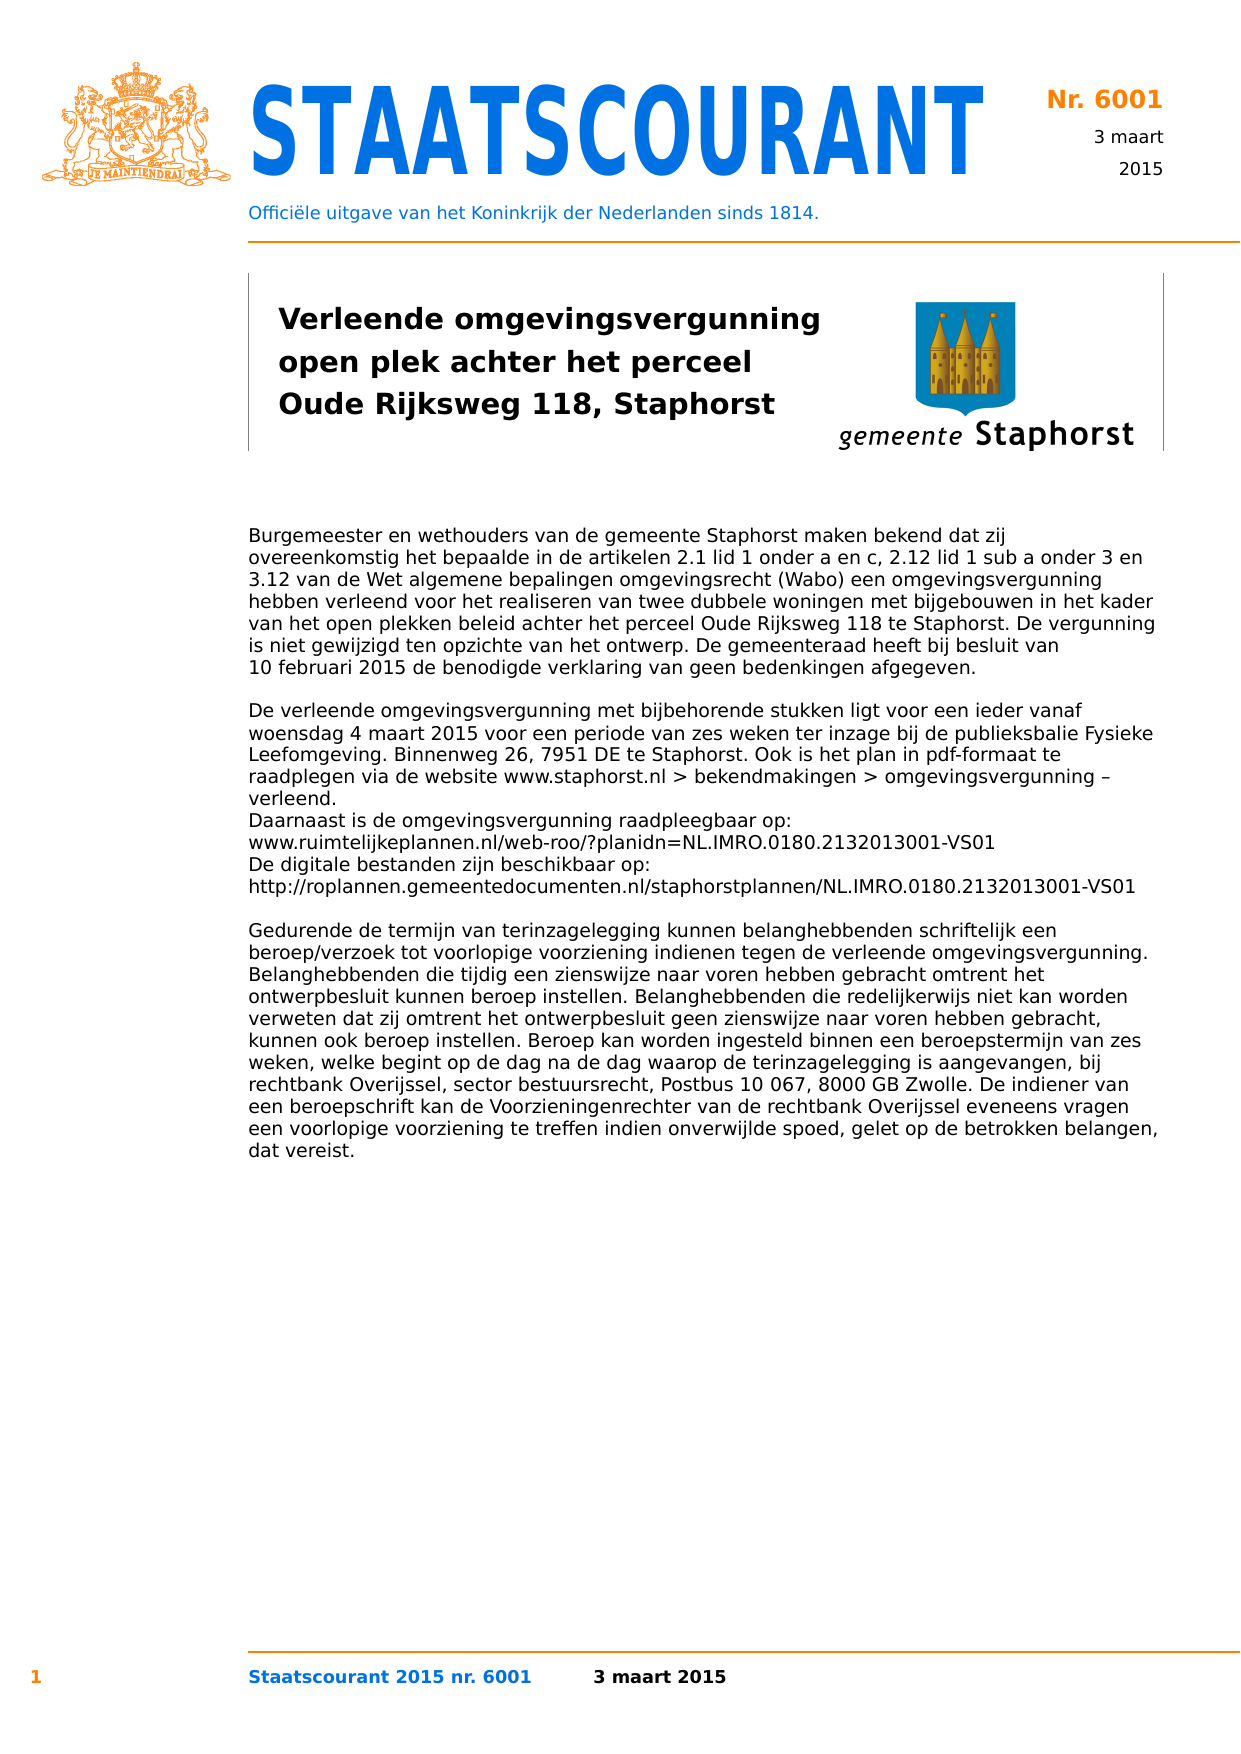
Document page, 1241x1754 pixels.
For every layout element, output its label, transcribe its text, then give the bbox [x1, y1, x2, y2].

text http://roplannen.gemeentedocumenten.nl/staphorstplannen/NL.IMRO.0180.2132013001-VS01 [248, 876, 1163, 898]
text De verleende omgevingsvergunning met bijbehorende stukken ligt voor een ieder vanaf woensdag 4 maart 2015 voor een periode van zes weken ter inzage bij de publieksbalie Fysieke Leefomgeving. Binnenweg 26, 7951 DE te Staphorst. Ook is het plan in pdf-formaat te raadplegen via de website www.staphorst.nl > bekendmakingen > omgevingsvergunning – verleend. [248, 700, 1163, 810]
table_header STAATSCOURANT [248, 62, 998, 203]
subtitle Verleende omgevingsvergunning open plek achter het perceel Oude Rijksweg 118, Staphorst [249, 273, 1163, 451]
text Daarnaast is de omgevingsvergunning raadpleegbaar op: [248, 810, 1163, 832]
table_cell Officiële uitgave van het Koninkrijk der Nederlanden sinds 1814. [248, 203, 1240, 241]
text Gedurende de termijn van terinzagelegging kunnen belanghebbenden schriftelijk een beroep/verzoek tot voorlopige voorziening indienen tegen de verleende omgevingsvergunning. Belanghebbenden die tijdig een zienswijze naar voren hebben gebracht omtrent het ontwerpbesluit kunnen beroep instellen. Belanghebbenden die redelijkerwijs niet kan worden verweten dat zij omtrent het ontwerpbesluit geen zienswijze naar voren hebben gebracht, kunnen ook beroep instellen. Beroep kan worden ingesteld binnen een beroepstermijn van zes weken, welke begint op de dag na de dag waarop de terinzagelegging is aangevangen, bij rechtbank Overijssel, sector bestuursrecht, Postbus 10 067, 8000 GB Zwolle. De indiener van een beroepschrift kan de Voorzieningenrechter van de rechtbank Overijssel eveneens vragen een voorlopige voorziening te treffen indien onverwijlde spoed, gelet op de betrokken belangen, dat vereist. [248, 920, 1163, 1162]
text www.ruimtelijkeplannen.nl/web-roo/?planidn=NL.IMRO.0180.2132013001-VS01 [248, 832, 1163, 854]
picture [931, 313, 1000, 394]
text De digitale bestanden zijn beschikbaar op: [248, 854, 1163, 876]
table_header [25, 62, 248, 241]
table_cell 2015 [998, 153, 1240, 203]
table_header Nr. 6001 [998, 62, 1240, 121]
text Burgemeester en wethouders van de gemeente Staphorst maken bekend dat zij overeenkomstig het bepaalde in de artikelen 2.1 lid 1 onder a en c, 2.12 lid 1 sub a onder 3 en 3.12 van de Wet algemene bepalingen omgevingsrecht (Wabo) een omgevingsvergunning hebben verleend voor het realiseren van twee dubbele woningen met bijgebouwen in het kader van het open plekken beleid achter het perceel Oude Rijksweg 118 te Staphorst. De vergunning is niet gewijzigd ten opzichte van het ontwerp. De gemeenteraad heeft bij besluit van 10 februari 2015 de benodigde verklaring van geen bedenkingen afgegeven. [248, 525, 1163, 678]
picture [838, 302, 1134, 451]
picture [41, 62, 231, 186]
table_cell 3 maart [998, 121, 1240, 153]
